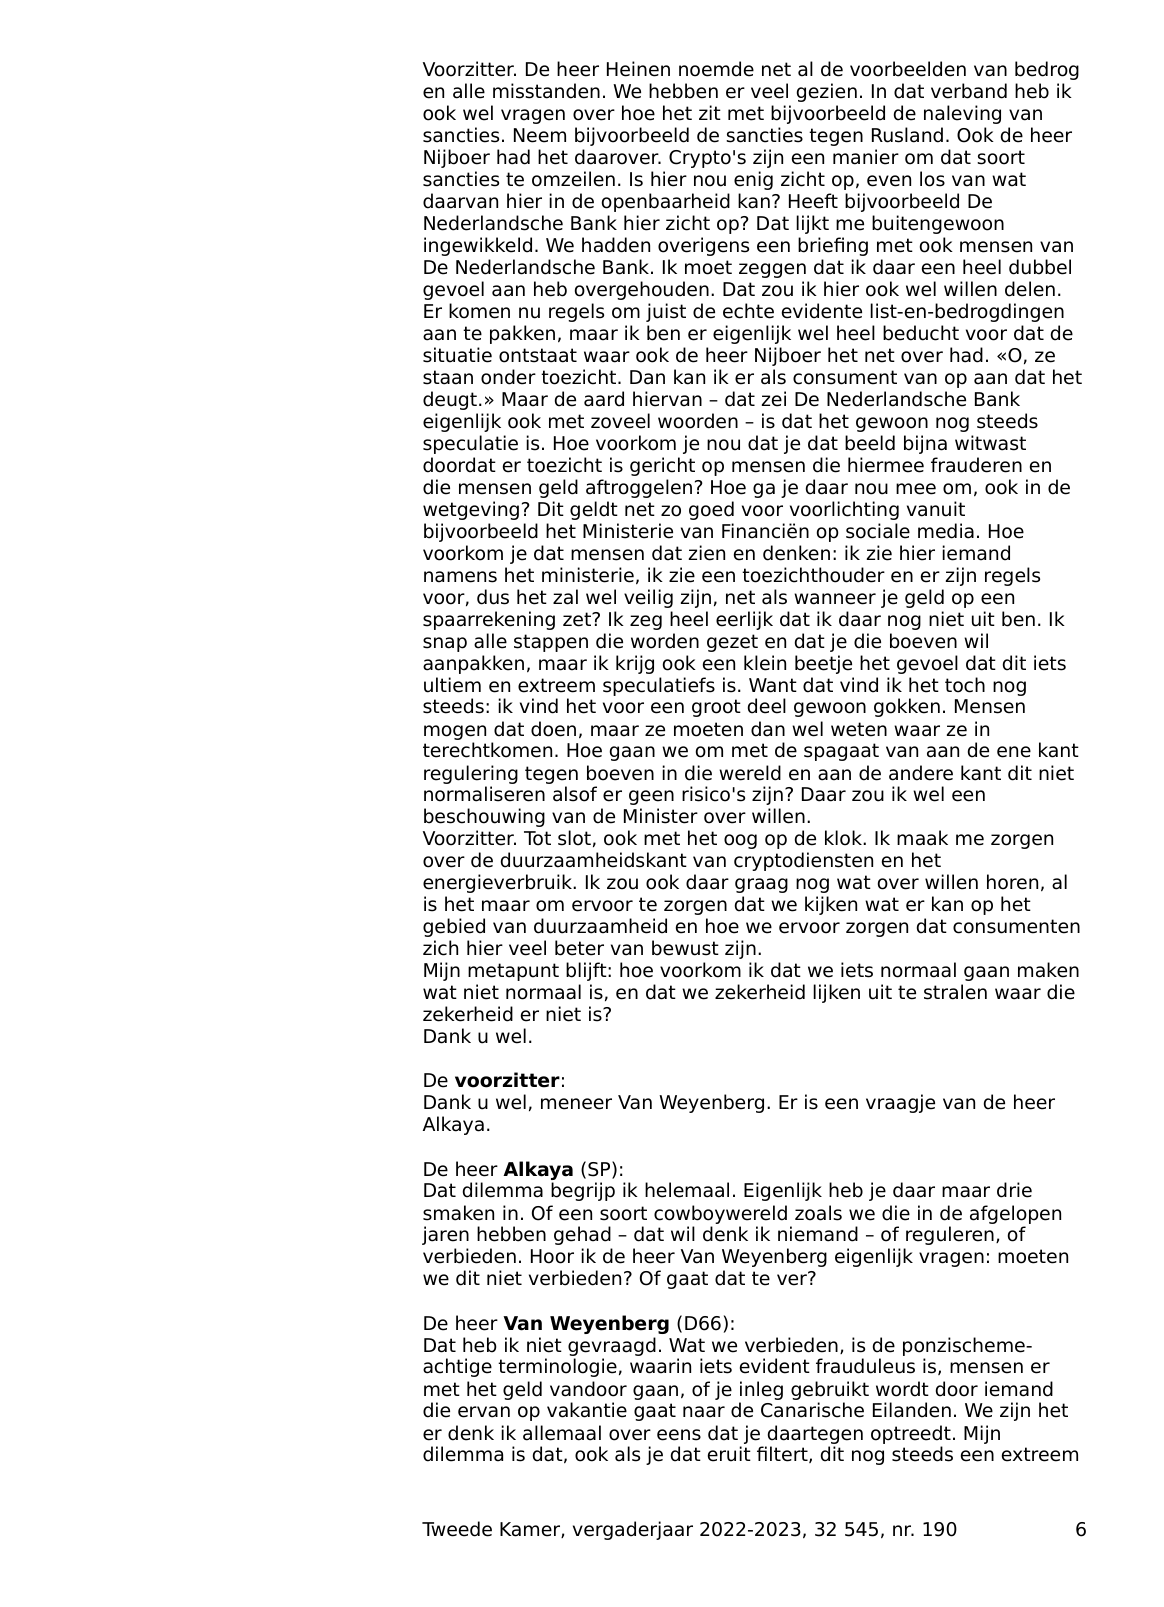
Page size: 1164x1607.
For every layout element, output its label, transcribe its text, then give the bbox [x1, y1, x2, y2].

text De voorzitter: [422, 1070, 1087, 1092]
text Voorzitter. Tot slot, ook met het oog op de klok. Ik maak me zorgen over de duurzaamheidskant van cryptodiensten en het energieverbruik. Ik zou ook daar graag nog wat over willen horen, al is het maar om ervoor te zorgen dat we kijken wat er kan op het gebied van duurzaamheid en hoe we ervoor zorgen dat consumenten zich hier veel beter van bewust zijn. [422, 828, 1087, 960]
text Mijn metapunt blijft: hoe voorkom ik dat we iets normaal gaan maken wat niet normaal is, en dat we zekerheid lijken uit te stralen waar die zekerheid er niet is? [422, 960, 1087, 1026]
text Voorzitter. De heer Heinen noemde net al de voorbeelden van bedrog en alle misstanden. We hebben er veel gezien. In dat verband heb ik ook wel vragen over hoe het zit met bijvoorbeeld de naleving van sancties. Neem bijvoorbeeld de sancties tegen Rusland. Ook de heer Nijboer had het daarover. Crypto's zijn een manier om dat soort sancties te omzeilen. Is hier nou enig zicht op, even los van wat daarvan hier in de openbaarheid kan? Heeft bijvoorbeeld De Nederlandsche Bank hier zicht op? Dat lijkt me buitengewoon ingewikkeld. We hadden overigens een briefing met ook mensen van De Nederlandsche Bank. Ik moet zeggen dat ik daar een heel dubbel gevoel aan heb overgehouden. Dat zou ik hier ook wel willen delen. [422, 59, 1087, 301]
text Dank u wel. [422, 1026, 1087, 1048]
text Dank u wel, meneer Van Weyenberg. Er is een vraagje van de heer Alkaya. [422, 1092, 1087, 1136]
text Dat dilemma begrijp ik helemaal. Eigenlijk heb je daar maar drie smaken in. Of een soort cowboywereld zoals we die in de afgelopen jaren hebben gehad – dat wil denk ik niemand – of reguleren, of verbieden. Hoor ik de heer Van Weyenberg eigenlijk vragen: moeten we dit niet verbieden? Of gaat dat te ver? [422, 1180, 1087, 1290]
text Dat heb ik niet gevraagd. Wat we verbieden, is de ponzischeme-achtige terminologie, waarin iets evident frauduleus is, mensen er met het geld vandoor gaan, of je inleg gebruikt wordt door iemand die ervan op vakantie gaat naar de Canarische Eilanden. We zijn het er denk ik allemaal over eens dat je daartegen optreedt. Mijn dilemma is dat, ook als je dat eruit filtert, dit nog steeds een extreem [422, 1334, 1087, 1466]
text De heer Alkaya (SP): [422, 1158, 1087, 1180]
text De heer Van Weyenberg (D66): [422, 1312, 1087, 1334]
text Er komen nu regels om juist de echte evidente list-en-bedrogdingen aan te pakken, maar ik ben er eigenlijk wel heel beducht voor dat de situatie ontstaat waar ook de heer Nijboer het net over had. «O, ze staan onder toezicht. Dan kan ik er als consument van op aan dat het deugt.» Maar de aard hiervan – dat zei De Nederlandsche Bank eigenlijk ook met zoveel woorden – is dat het gewoon nog steeds speculatie is. Hoe voorkom je nou dat je dat beeld bijna witwast doordat er toezicht is gericht op mensen die hiermee frauderen en die mensen geld aftroggelen? Hoe ga je daar nou mee om, ook in de wetgeving? Dit geldt net zo goed voor voorlichting vanuit bijvoorbeeld het Ministerie van Financiën op sociale media. Hoe voorkom je dat mensen dat zien en denken: ik zie hier iemand namens het ministerie, ik zie een toezichthouder en er zijn regels voor, dus het zal wel veilig zijn, net als wanneer je geld op een spaarrekening zet? Ik zeg heel eerlijk dat ik daar nog niet uit ben. Ik snap alle stappen die worden gezet en dat je die boeven wil aanpakken, maar ik krijg ook een klein beetje het gevoel dat dit iets ultiem en extreem speculatiefs is. Want dat vind ik het toch nog steeds: ik vind het voor een groot deel gewoon gokken. Mensen mogen dat doen, maar ze moeten dan wel weten waar ze in terechtkomen. Hoe gaan we om met de spagaat van aan de ene kant regulering tegen boeven in die wereld en aan de andere kant dit niet normaliseren alsof er geen risico's zijn? Daar zou ik wel een beschouwing van de Minister over willen. [422, 301, 1087, 828]
